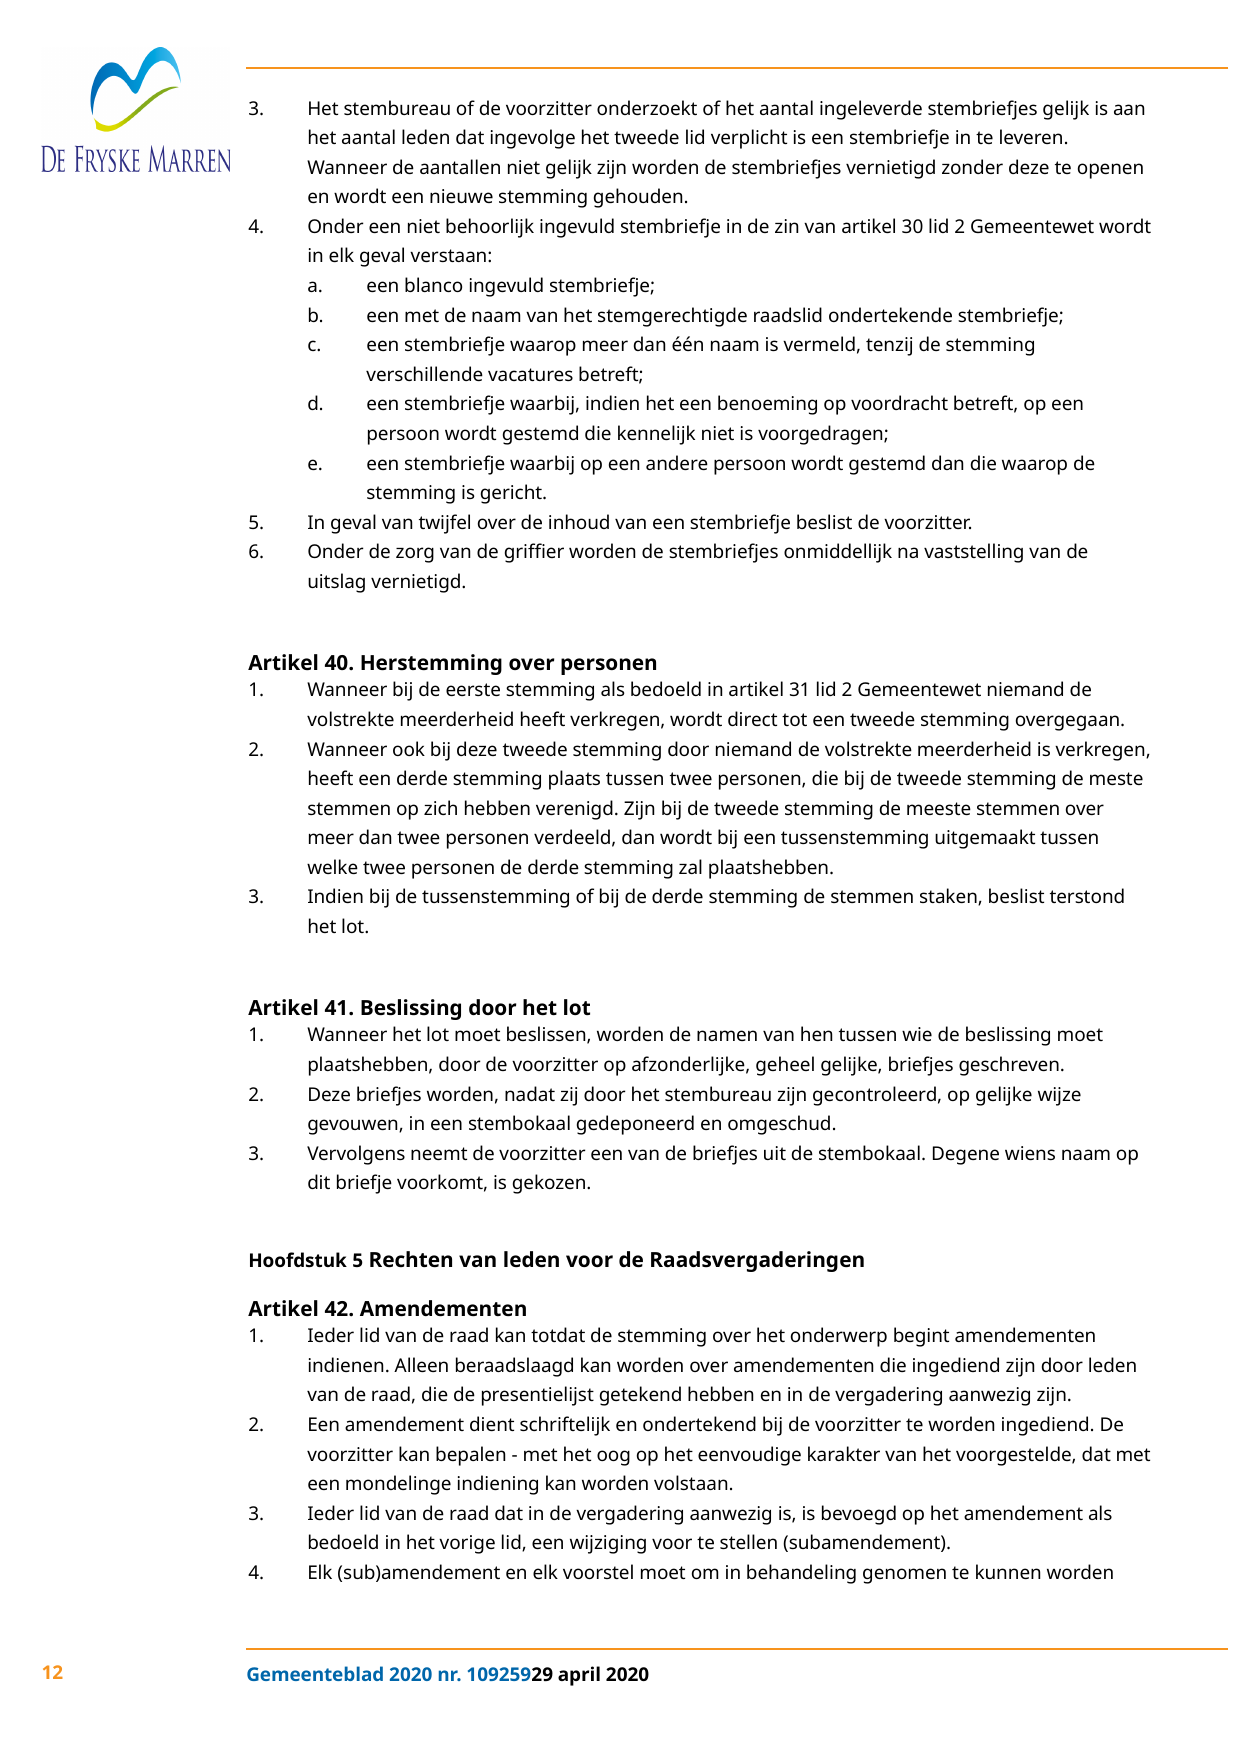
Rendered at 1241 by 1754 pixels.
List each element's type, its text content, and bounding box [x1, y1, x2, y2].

list Deze briefjes worden, nadat zij door het stembureau zijn gecontroleerd, op gelijke wijze gevouwen, in een stembokaal gedeponeerd en omgeschud. [248, 1081, 1152, 1136]
text Artikel 41. Beslissing door het lot [248, 993, 1152, 1022]
list Ieder lid van de raad kan totdat de stemming over het onderwerp begint amendementen indienen. Alleen beraadslaagd kan worden over amendementen die ingediend zijn door leden van de raad, die de presentielijst getekend hebben en in de vergadering aanwezig zijn. [248, 1322, 1152, 1407]
list Onder de zorg van de griffier worden de stembriefjes onmiddellijk na vaststelling van de uitslag vernietigd. [248, 538, 1152, 594]
list een blanco ingevuld stembriefje; [307, 272, 1152, 298]
list Het stembureau of de voorzitter onderzoekt of het aantal ingeleverde stembriefjes gelijk is aan het aantal leden dat ingevolge het tweede lid verplicht is een stembriefje in te leveren. Wanneer de aantallen niet gelijk zijn worden de stembriefjes vernietigd zonder deze te openen en wordt een nieuwe stemming gehouden. [248, 95, 1152, 209]
list Wanneer bij de eerste stemming als bedoeld in artikel 31 lid 2 Gemeentewet niemand de volstrekte meerderheid heeft verkregen, wordt direct tot een tweede stemming overgegaan. [248, 677, 1152, 732]
list Onder een niet behoorlijk ingevuld stembriefje in de zin van artikel 30 lid 2 Gemeentewet wordt in elk geval verstaan: [248, 213, 1152, 268]
text Artikel 42. Amendementen [248, 1294, 1152, 1322]
list een met de naam van het stemgerechtigde raadslid ondertekende stembriefje; [307, 302, 1152, 328]
list In geval van twijfel over de inhoud van een stembriefje beslist de voorzitter. [248, 509, 1152, 535]
list Ieder lid van de raad dat in de vergadering aanwezig is, is bevoegd op het amendement als bedoeld in het vorige lid, een wijziging voor te stellen (subamendement). [248, 1500, 1152, 1555]
list Wanneer het lot moet beslissen, worden de namen van hen tussen wie de beslissing moet plaatshebben, door de voorzitter op afzonderlijke, geheel gelijke, briefjes geschreven. [248, 1022, 1152, 1077]
list Een amendement dient schriftelijk en ondertekend bij de voorzitter te worden ingediend. De voorzitter kan bepalen - met het oog op het eenvoudige karakter van het voorgestelde, dat met een mondelinge indiening kan worden volstaan. [248, 1411, 1152, 1496]
list Vervolgens neemt de voorzitter een van de briefjes uit de stembokaal. Degene wiens naam op dit briefje voorkomt, is gekozen. [248, 1140, 1152, 1195]
list Elk (sub)amendement en elk voorstel moet om in behandeling genomen te kunnen worden [248, 1559, 1152, 1585]
picture [41, 47, 231, 172]
text Hoofdstuk 5 Rechten van leden voor de Raadsvergaderingen [248, 1245, 1152, 1273]
list Indien bij de tussenstemming of bij de derde stemming de stemmen staken, beslist terstond het lot. [248, 884, 1152, 939]
list een stembriefje waarop meer dan één naam is vermeld, tenzij de stemming verschillende vacatures betreft; [307, 331, 1152, 387]
list een stembriefje waarbij op een andere persoon wordt gestemd dan die waarop de stemming is gericht. [307, 450, 1152, 505]
text Artikel 40. Herstemming over personen [248, 648, 1152, 677]
list Wanneer ook bij deze tweede stemming door niemand de volstrekte meerderheid is verkregen, heeft een derde stemming plaats tussen twee personen, die bij de tweede stemming de meste stemmen op zich hebben verenigd. Zijn bij de tweede stemming de meeste stemmen over meer dan twee personen verdeeld, dan wordt bij een tussenstemming uitgemaakt tussen welke twee personen de derde stemming zal plaatshebben. [248, 736, 1152, 880]
list een stembriefje waarbij, indien het een benoeming op voordracht betreft, op een persoon wordt gestemd die kennelijk niet is voorgedragen; [307, 391, 1152, 446]
